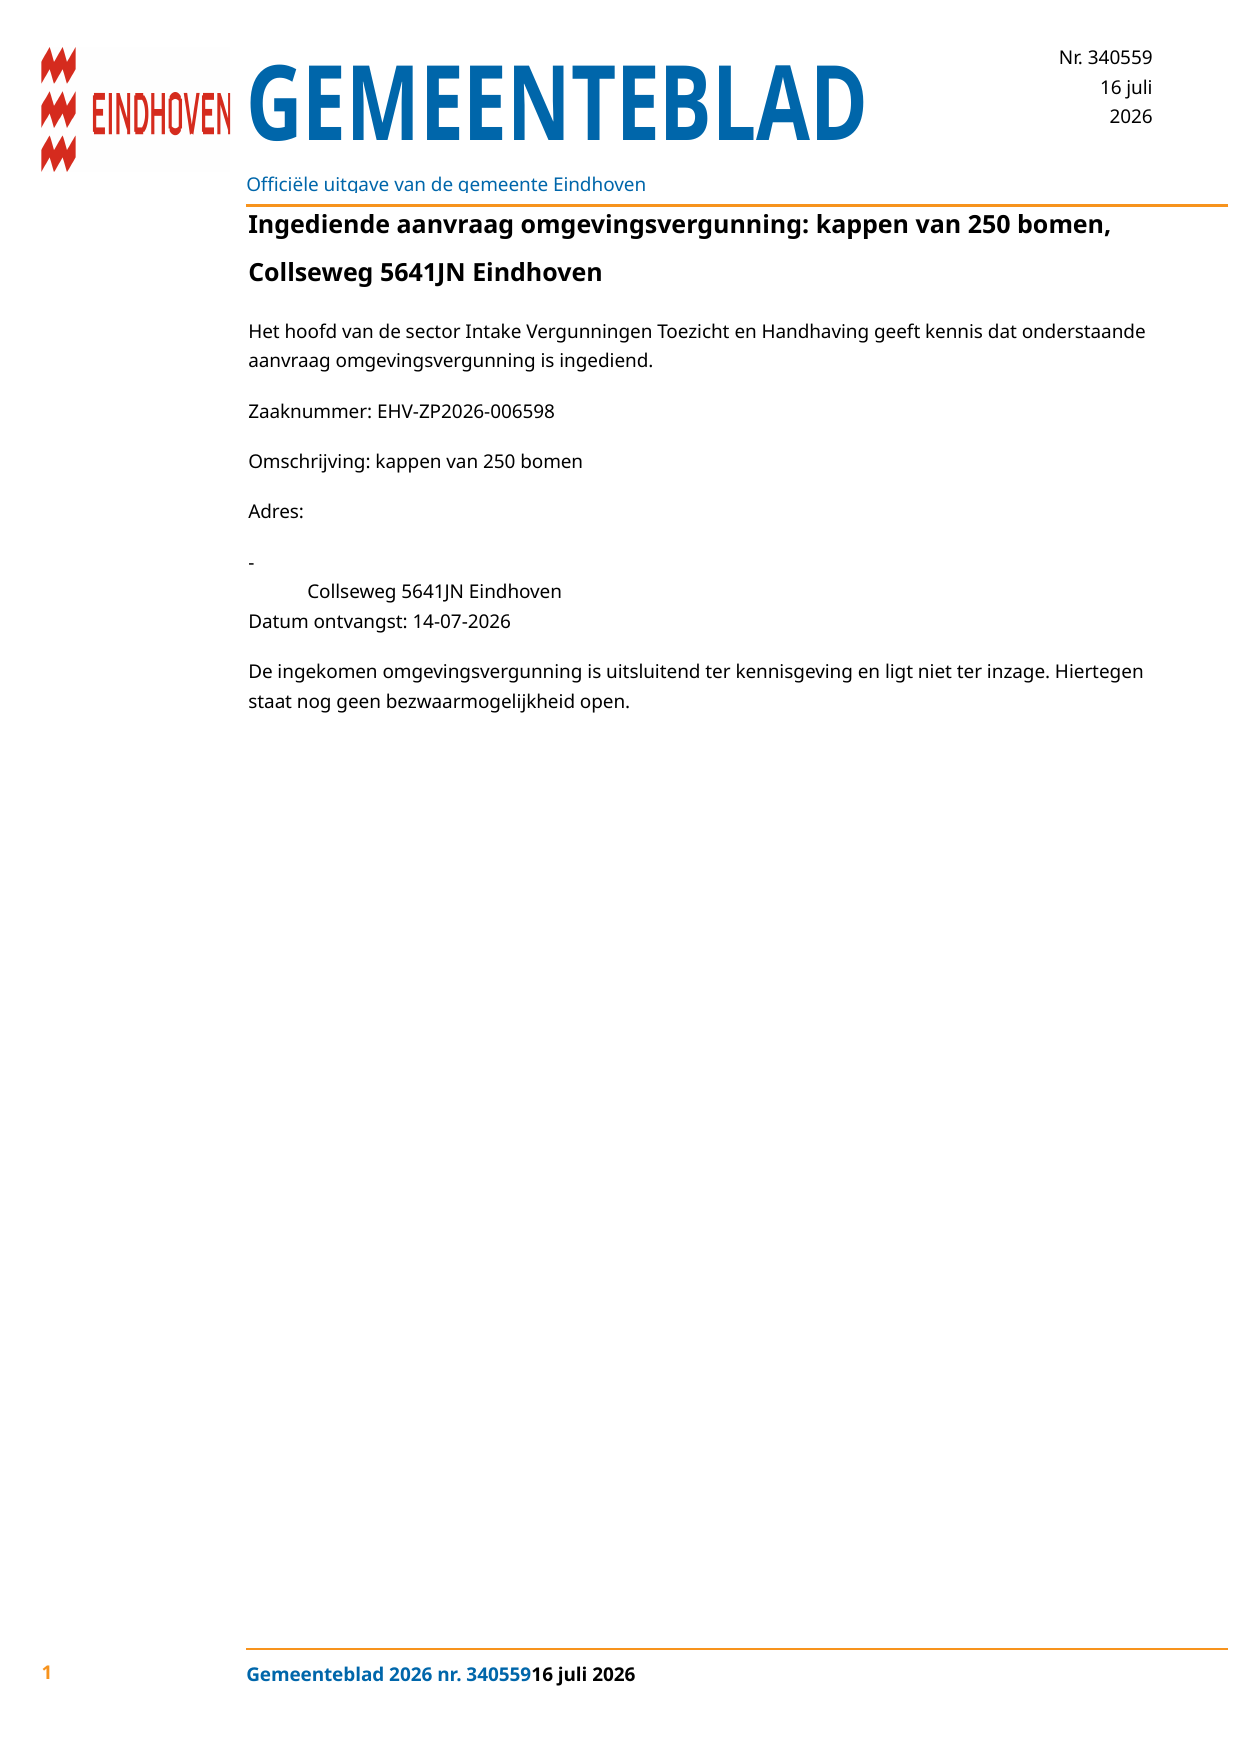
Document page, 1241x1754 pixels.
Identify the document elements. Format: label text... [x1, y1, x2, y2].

picture [41, 47, 231, 172]
text Adres: [248, 499, 1152, 524]
text Het hoofd van de sector Intake Vergunningen Toezicht en Handhaving geeft kennis dat onderstaande aanvraag omgevingsvergunning is ingediend. [248, 318, 1152, 373]
text Zaaknummer: EHV-ZP2026-006598 [248, 398, 1152, 424]
text Datum ontvangst: 14-07-2026 [248, 608, 1152, 634]
text De ingekomen omgevingsvergunning is uitsluitend ter kennisgeving en ligt niet ter inzage. Hiertegen staat nog geen bezwaarmogelijkheid open. [248, 659, 1152, 714]
text Omschrijving: kappen van 250 bomen [248, 448, 1152, 474]
list Collseweg 5641JN Eindhoven [248, 579, 1152, 604]
text Ingediende aanvraag omgevingsvergunning: kappen van 250 bomen, Collseweg 5641JN Eindhoven [248, 207, 1152, 288]
